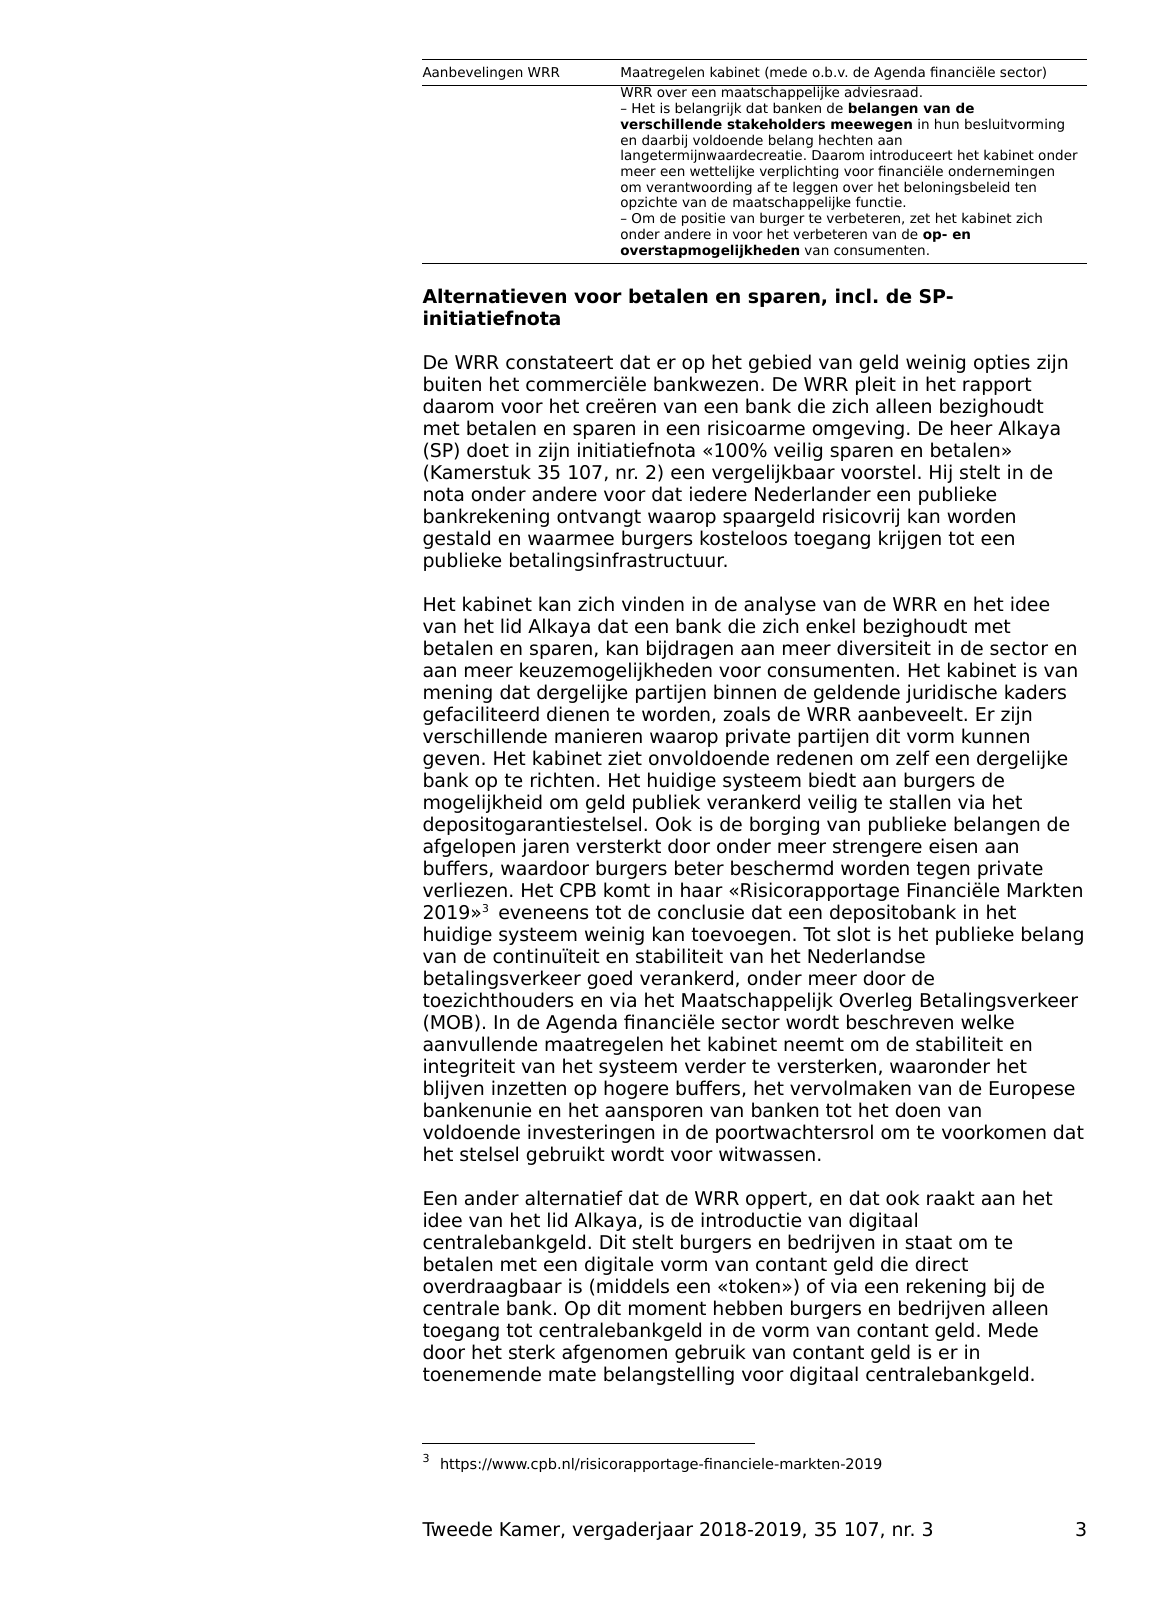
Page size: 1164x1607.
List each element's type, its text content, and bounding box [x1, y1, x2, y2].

table_cell [422, 86, 614, 263]
table_header Maatregelen kabinet (mede o.b.v. de Agenda financiële sector) [614, 60, 1087, 85]
table_header Aanbevelingen WRR [422, 60, 614, 85]
text https://www.cpb.nl/risicorapportage-financiele-markten-2019 [422, 1452, 1087, 1474]
text Een ander alternatief dat de WRR oppert, en dat ook raakt aan het idee van het lid Alkaya, is de introductie van digitaal centralebankgeld. Dit stelt burgers en bedrijven in staat om te betalen met een digitale vorm van contant geld die direct overdraagbaar is (middels een «token») of via een rekening bij de centrale bank. Op dit moment hebben burgers en bedrijven alleen toegang tot centralebankgeld in de vorm van contant geld. Mede door het sterk afgenomen gebruik van contant geld is er in toenemende mate belangstelling voor digitaal centralebankgeld. [422, 1188, 1087, 1386]
subtitle Alternatieven voor betalen en sparen, incl. de SP-initiatiefnota [422, 286, 1087, 330]
table_cell WRR over een maatschappelijke adviesraad. – Het is belangrijk dat banken de belangen van de verschillende stakeholders meewegen in hun besluitvorming en daarbij voldoende belang hechten aan langetermijnwaardecreatie. Daarom introduceert het kabinet onder meer een wettelijke verplichting voor financiële ondernemingen om verantwoording af te leggen over het beloningsbeleid ten opzichte van de maatschappelijke functie. – Om de positie van burger te verbeteren, zet het kabinet zich onder andere in voor het verbeteren van de op- en overstapmogelijkheden van consumenten. [614, 86, 1087, 263]
text De WRR constateert dat er op het gebied van geld weinig opties zijn buiten het commerciële bankwezen. De WRR pleit in het rapport daarom voor het creëren van een bank die zich alleen bezighoudt met betalen en sparen in een risicoarme omgeving. De heer Alkaya (SP) doet in zijn initiatiefnota «100% veilig sparen en betalen» (Kamerstuk 35 107, nr. 2) een vergelijkbaar voorstel. Hij stelt in de nota onder andere voor dat iedere Nederlander een publieke bankrekening ontvangt waarop spaargeld risicovrij kan worden gestald en waarmee burgers kosteloos toegang krijgen tot een publieke betalingsinfrastructuur. [422, 352, 1087, 572]
text Het kabinet kan zich vinden in de analyse van de WRR en het idee van het lid Alkaya dat een bank die zich enkel bezighoudt met betalen en sparen, kan bijdragen aan meer diversiteit in de sector en aan meer keuzemogelijkheden voor consumenten. Het kabinet is van mening dat dergelijke partijen binnen de geldende juridische kaders gefaciliteerd dienen te worden, zoals de WRR aanbeveelt. Er zijn verschillende manieren waarop private partijen dit vorm kunnen geven. Het kabinet ziet onvoldoende redenen om zelf een dergelijke bank op te richten. Het huidige systeem biedt aan burgers de mogelijkheid om geld publiek verankerd veilig te stallen via het depositogarantiestelsel. Ook is de borging van publieke belangen de afgelopen jaren versterkt door onder meer strengere eisen aan buffers, waardoor burgers beter beschermd worden tegen private verliezen. Het CPB komt in haar «Risicorapportage Financiële Markten 2019» eveneens tot de conclusie dat een depositobank in het huidige systeem weinig kan toevoegen. Tot slot is het publieke belang van de continuïteit en stabiliteit van het Nederlandse betalingsverkeer goed verankerd, onder meer door de toezichthouders en via het Maatschappelijk Overleg Betalingsverkeer (MOB). In de Agenda financiële sector wordt beschreven welke aanvullende maatregelen het kabinet neemt om de stabiliteit en integriteit van het systeem verder te versterken, waaronder het blijven inzetten op hogere buffers, het vervolmaken van de Europese bankenunie en het aansporen van banken tot het doen van voldoende investeringen in de poortwachtersrol om te voorkomen dat het stelsel gebruikt wordt voor witwassen. [422, 594, 1087, 1166]
